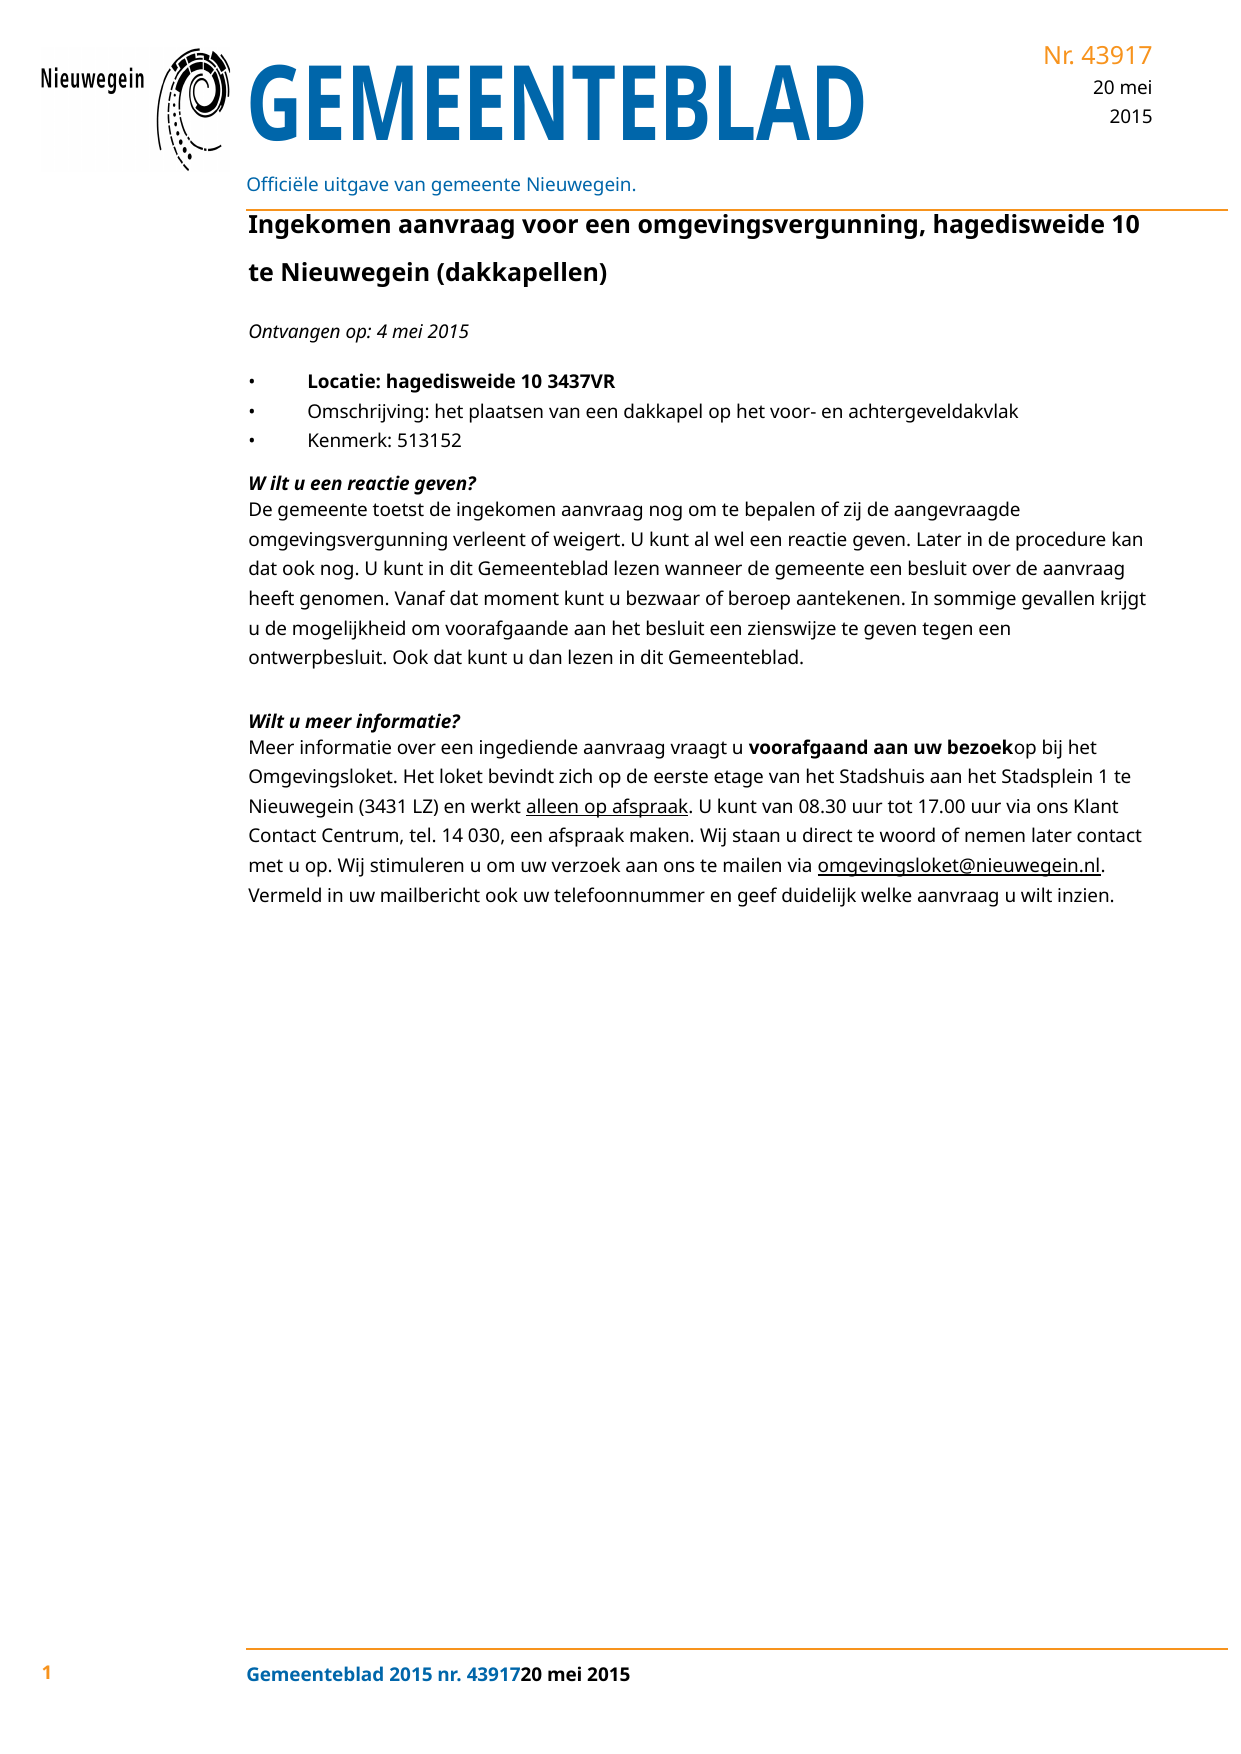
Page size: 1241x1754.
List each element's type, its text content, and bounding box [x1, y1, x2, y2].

text Wilt u meer informatie? [248, 708, 1152, 734]
text De gemeente toetst de ingekomen aanvraag nog om te bepalen of zij de aangevraagde omgevingsvergunning verleent of weigert. U kunt al wel een reactie geven. Later in de procedure kan dat ook nog. U kunt in dit Gemeenteblad lezen wanneer de gemeente een besluit over de aanvraag heeft genomen. Vanaf dat moment kunt u bezwaar of beroep aantekenen. In sommige gevallen krijgt u de mogelijkheid om voorafgaande aan het besluit een zienswijze te geven tegen een ontwerpbesluit. Ook dat kunt u dan lezen in dit Gemeenteblad. [248, 496, 1152, 670]
list Locatie: hagedisweide 10 3437VR [248, 368, 1152, 394]
picture [41, 47, 231, 172]
list Omschrijving: het plaatsen van een dakkapel op het voor- en achtergeveldakvlak [248, 398, 1152, 424]
text Ingekomen aanvraag voor een omgevingsvergunning, hagedisweide 10 te Nieuwegein (dakkapellen) [248, 211, 1152, 288]
text Meer informatie over een ingediende aanvraag vraagt u voorafgaand aan uw bezoekop bij het Omgevingsloket. Het loket bevindt zich op de eerste etage van het Stadshuis aan het Stadsplein 1 te Nieuwegein (3431 LZ) en werkt alleen op afspraak. U kunt van 08.30 uur tot 17.00 uur via ons Klant Contact Centrum, tel. 14 030, een afspraak maken. Wij staan u direct te woord of nemen later contact met u op. Wij stimuleren u om uw verzoek aan ons te mailen via omgevingsloket@nieuwegein.nl. Vermeld in uw mailbericht ook uw telefoonnummer en geef duidelijk welke aanvraag u wilt inzien. [248, 734, 1152, 908]
text W ilt u een reactie geven? [248, 471, 1152, 496]
text Ontvangen op: 4 mei 2015 [248, 318, 1152, 344]
list Kenmerk: 513152 [248, 427, 1152, 453]
